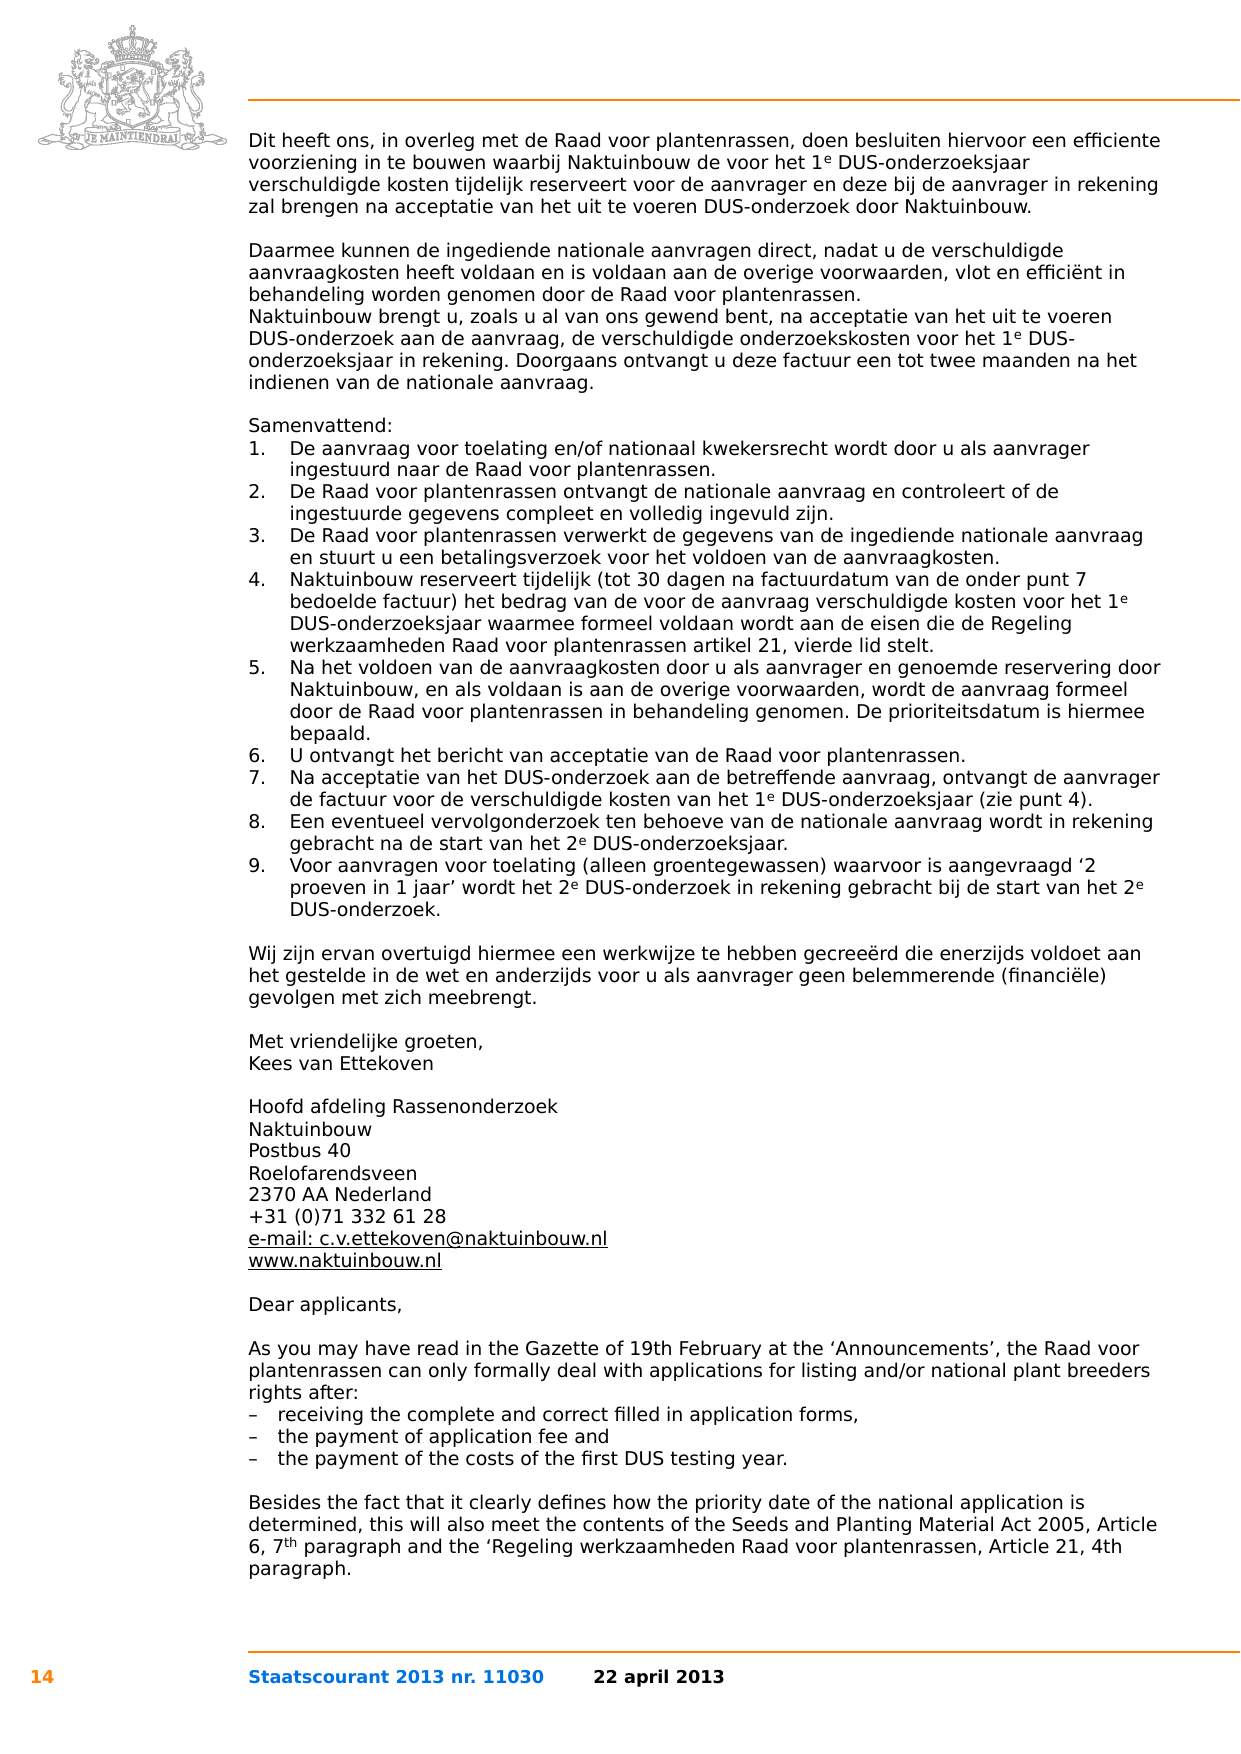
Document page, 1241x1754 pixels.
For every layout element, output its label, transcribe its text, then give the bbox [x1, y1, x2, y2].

text Samenvattend: [248, 415, 1163, 437]
text 5. Na het voldoen van de aanvraagkosten door u als aanvrager en genoemde reservering door Naktuinbouw, en als voldaan is aan de overige voorwaarden, wordt de aanvraag formeel door de Raad voor plantenrassen in behandeling genomen. De prioriteitsdatum is hiermee bepaald. [248, 657, 1163, 745]
text – the payment of the costs of the first DUS testing year. [248, 1448, 1163, 1470]
text Met vriendelijke groeten, [248, 1031, 1163, 1053]
text 2. De Raad voor plantenrassen ontvangt de nationale aanvraag en controleert of de ingestuurde gegevens compleet en volledig ingevuld zijn. [248, 481, 1163, 525]
text 8. Een eventueel vervolgonderzoek ten behoeve van de nationale aanvraag wordt in rekening gebracht na de start van het 2e DUS-onderzoeksjaar. [248, 811, 1163, 855]
text 1. De aanvraag voor toelating en/of nationaal kwekersrecht wordt door u als aanvrager ingestuurd naar de Raad voor plantenrassen. [248, 437, 1163, 481]
text Kees van Ettekoven [248, 1053, 1163, 1074]
text Dit heeft ons, in overleg met de Raad voor plantenrassen, doen besluiten hiervoor een efficiente voorziening in te bouwen waarbij Naktuinbouw de voor het 1e DUS-onderzoeksjaar verschuldigde kosten tijdelijk reserveert voor de aanvrager en deze bij de aanvrager in rekening [248, 130, 1163, 196]
text Roelofarendsveen [248, 1162, 1163, 1184]
text Dear applicants, [248, 1294, 1163, 1316]
text Postbus 40 [248, 1140, 1163, 1162]
text +31 (0)71 332 61 28 [248, 1206, 1163, 1228]
text Naktuinbouw [248, 1118, 1163, 1140]
text e-mail: c.v.ettekoven@naktuinbouw.nl [248, 1228, 1163, 1250]
text Besides the fact that it clearly defines how the priority date of the national application is determined, this will also meet the contents of the Seeds and Planting Material Act 2005, Article 6, 7th paragraph and the ‘Regeling werkzaamheden Raad voor plantenrassen, Article 21, 4th paragraph. [248, 1492, 1163, 1580]
text As you may have read in the Gazette of 19th February at the ‘Announcements’, the Raad voor plantenrassen can only formally deal with applications for listing and/or national plant breeders rights after: [248, 1338, 1163, 1404]
text Daarmee kunnen de ingediende nationale aanvragen direct, nadat u de verschuldigde aanvraagkosten heeft voldaan en is voldaan aan de overige voorwaarden, vlot en efficiënt in behandeling worden genomen door de Raad voor plantenrassen. [248, 240, 1163, 306]
text – the payment of application fee and [248, 1426, 1163, 1448]
text 4. Naktuinbouw reserveert tijdelijk (tot 30 dagen na factuurdatum van de onder punt 7 bedoelde factuur) het bedrag van de voor de aanvraag verschuldigde kosten voor het 1e DUS-onderzoeksjaar waarmee formeel voldaan wordt aan de eisen die de Regeling werkzaamheden Raad voor plantenrassen artikel 21, vierde lid stelt. [248, 569, 1163, 657]
text Wij zijn ervan overtuigd hiermee een werkwijze te hebben gecreeërd die enerzijds voldoet aan het gestelde in de wet en anderzijds voor u als aanvrager geen belemmerende (financiële) gevolgen met zich meebrengt. [248, 943, 1163, 1009]
text 7. Na acceptatie van het DUS-onderzoek aan de betreffende aanvraag, ontvangt de aanvrager de factuur voor de verschuldigde kosten van het 1e DUS-onderzoeksjaar (zie punt 4). [248, 767, 1163, 811]
text 2370 AA Nederland [248, 1184, 1163, 1206]
text indienen van de nationale aanvraag. [248, 372, 1163, 393]
text zal brengen na acceptatie van het uit te voeren DUS-onderzoek door Naktuinbouw. [248, 196, 1163, 218]
text 9. Voor aanvragen voor toelating (alleen groentegewassen) waarvoor is aangevraagd ‘2 proeven in 1 jaar’ wordt het 2e DUS-onderzoek in rekening gebracht bij de start van het 2e DUS-onderzoek. [248, 855, 1163, 921]
text 6. U ontvangt het bericht van acceptatie van de Raad voor plantenrassen. [248, 745, 1163, 767]
picture [38, 25, 227, 150]
text – receiving the complete and correct filled in application forms, [248, 1404, 1163, 1426]
text www.naktuinbouw.nl [248, 1250, 1163, 1272]
text Hoofd afdeling Rassenonderzoek [248, 1096, 1163, 1118]
text Naktuinbouw brengt u, zoals u al van ons gewend bent, na acceptatie van het uit te voeren DUS-onderzoek aan de aanvraag, de verschuldigde onderzoekskosten voor het 1e DUS-onderzoeksjaar in rekening. Doorgaans ontvangt u deze factuur een tot twee maanden na het [248, 306, 1163, 372]
text 3. De Raad voor plantenrassen verwerkt de gegevens van de ingediende nationale aanvraag en stuurt u een betalingsverzoek voor het voldoen van de aanvraagkosten. [248, 525, 1163, 569]
